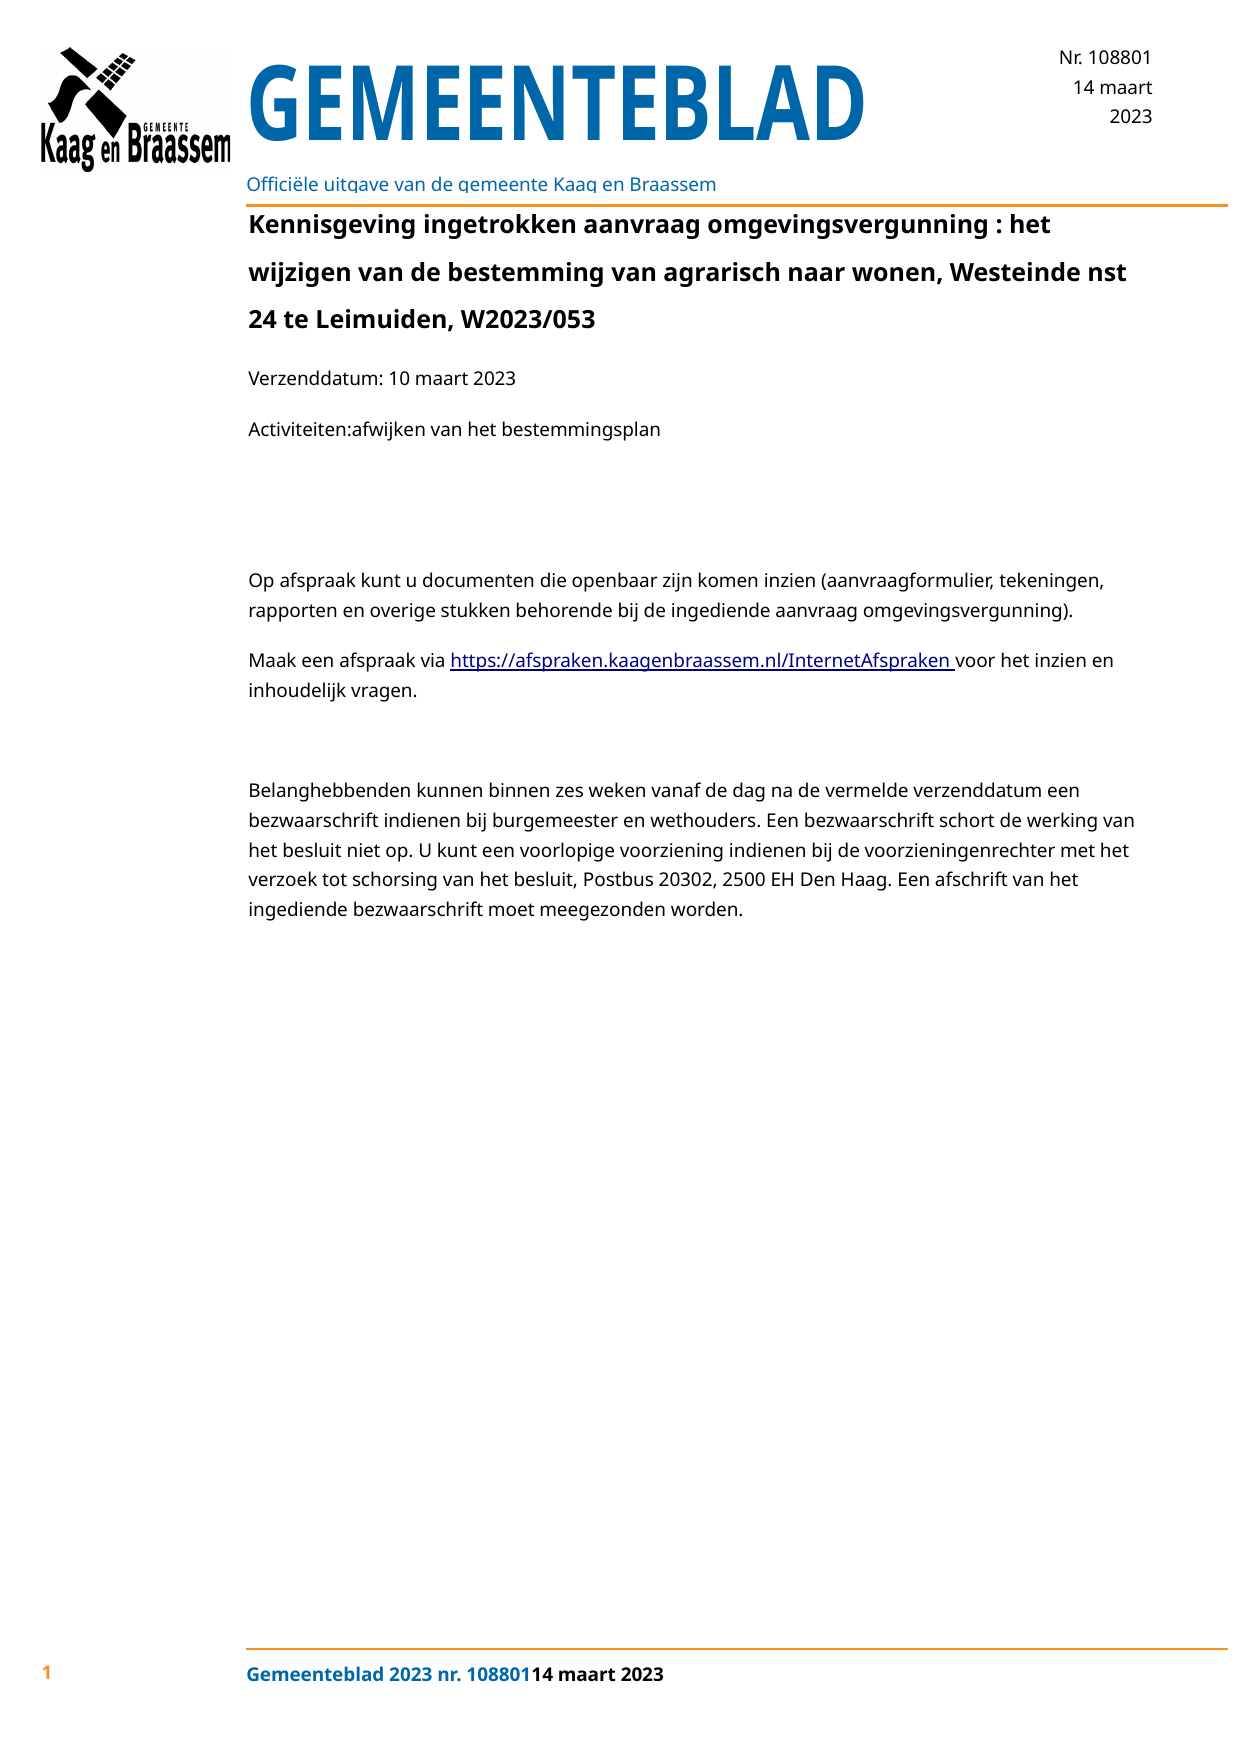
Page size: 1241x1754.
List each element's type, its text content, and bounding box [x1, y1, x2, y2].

text Verzenddatum: 10 maart 2023 [248, 366, 1152, 391]
picture [41, 47, 231, 172]
text Belanghebbenden kunnen binnen zes weken vanaf de dag na de vermelde verzenddatum een bezwaarschrift indienen bij burgemeester en wethouders. Een bezwaarschrift schort de werking van het besluit niet op. U kunt een voorlopige voorziening indienen bij de voorzieningenrechter met het verzoek tot schorsing van het besluit, Postbus 20302, 2500 EH Den Haag. Een afschrift van het ingediende bezwaarschrift moet meegezonden worden. [248, 778, 1152, 922]
text Maak een afspraak via https://afspraken.kaagenbraassem.nl/InternetAfspraken voor het inzien en inhoudelijk vragen. [248, 647, 1152, 702]
text Activiteiten:afwijken van het bestemmingsplan [248, 416, 1152, 442]
text Op afspraak kunt u documenten die openbaar zijn komen inzien (aanvraagformulier, tekeningen, rapporten en overige stukken behorende bij de ingediende aanvraag omgevingsvergunning). [248, 567, 1152, 622]
text Kennisgeving ingetrokken aanvraag omgevingsvergunning : het wijzigen van de bestemming van agrarisch naar wonen, Westeinde nst 24 te Leimuiden, W2023/053 [248, 207, 1152, 336]
